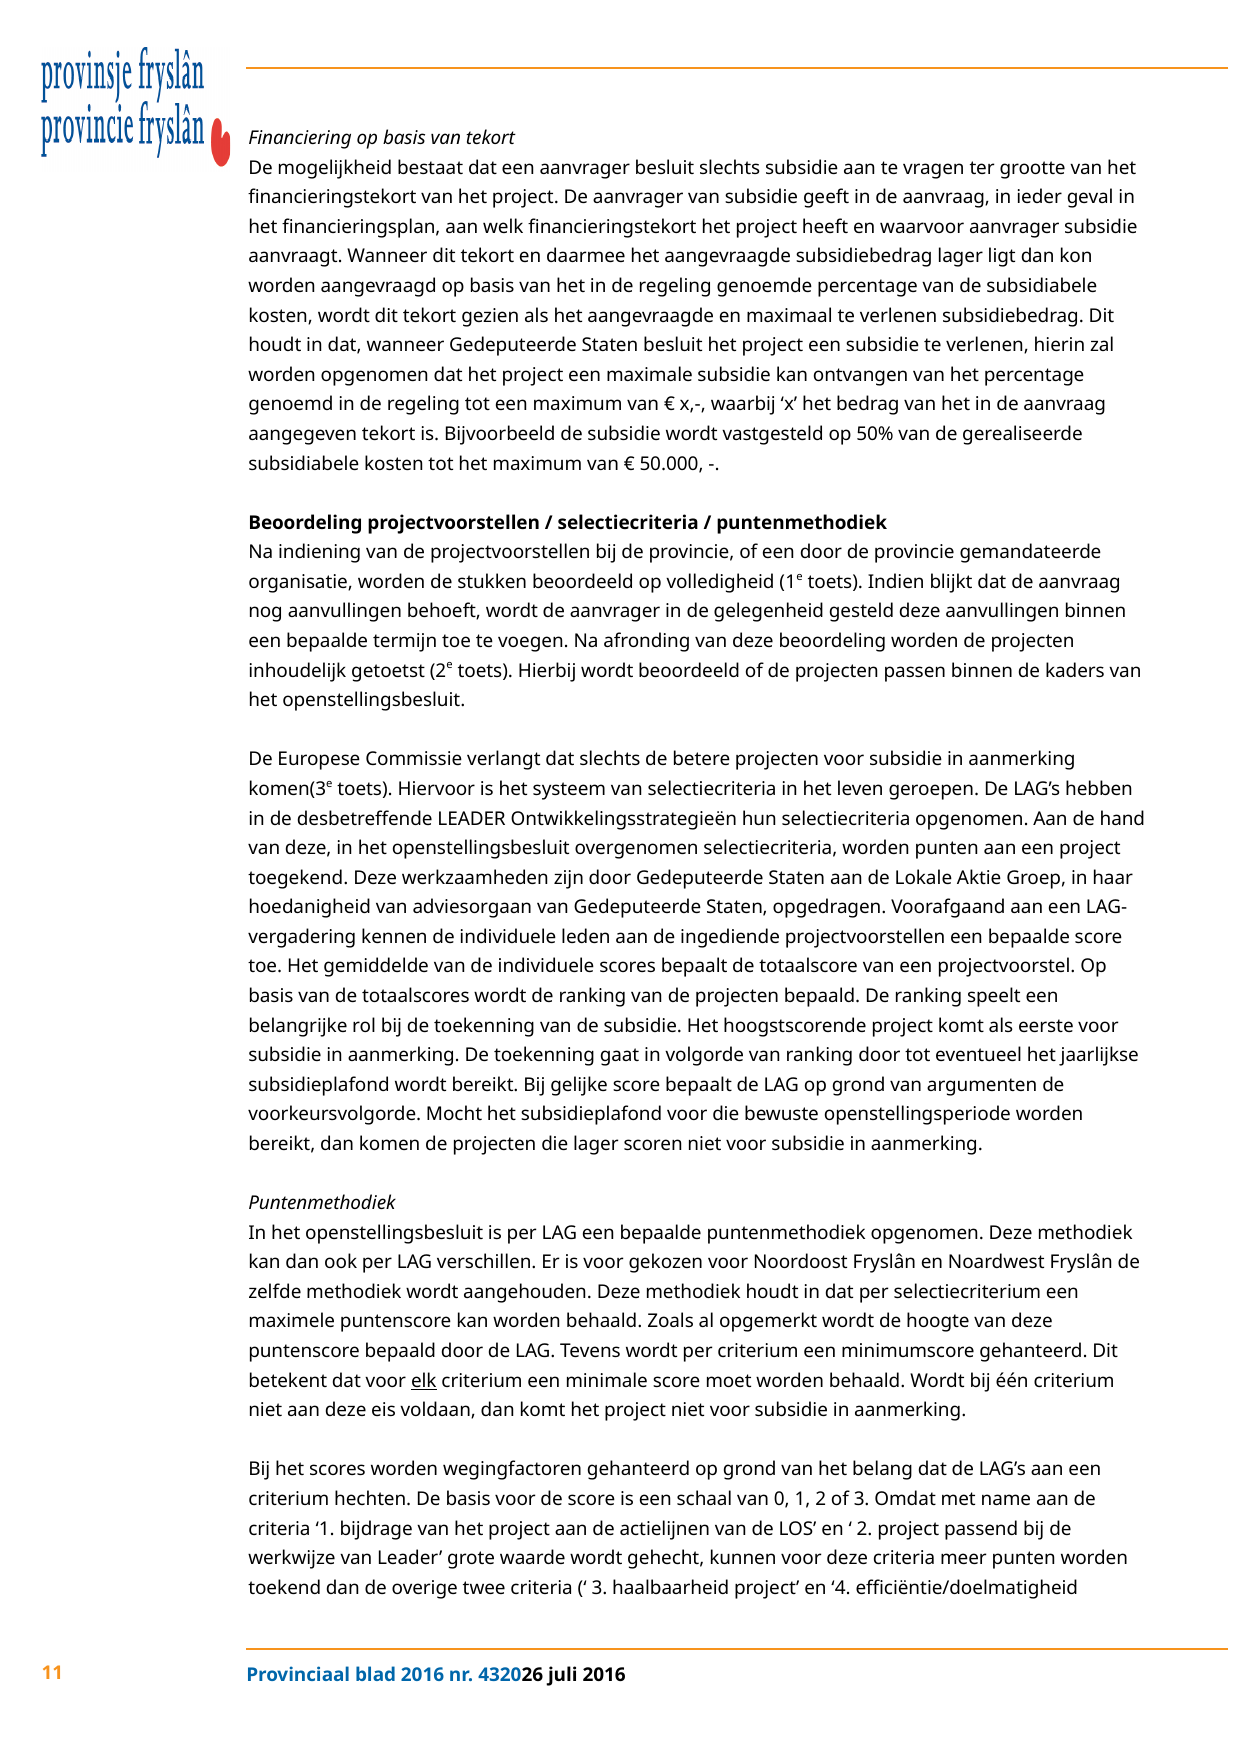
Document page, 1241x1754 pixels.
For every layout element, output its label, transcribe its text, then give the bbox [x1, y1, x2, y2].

text In het openstellingsbesluit is per LAG een bepaalde puntenmethodiek opgenomen. Deze methodiek kan dan ook per LAG verschillen. Er is voor gekozen voor Noordoost Fryslân en Noardwest Fryslân de zelfde methodiek wordt aangehouden. Deze methodiek houdt in dat per selectiecriterium een maximele puntenscore kan worden behaald. Zoals al opgemerkt wordt de hoogte van deze puntenscore bepaald door de LAG. Tevens wordt per criterium een minimumscore gehanteerd. Dit betekent dat voor elk criterium een minimale score moet worden behaald. Wordt bij één criterium niet aan deze eis voldaan, dan komt het project niet voor subsidie in aanmerking. [248, 1219, 1152, 1422]
text De mogelijkheid bestaat dat een aanvrager besluit slechts subsidie aan te vragen ter grootte van het financieringstekort van het project. De aanvrager van subsidie geeft in de aanvraag, in ieder geval in het financieringsplan, aan welk financieringstekort het project heeft en waarvoor aanvrager subsidie aanvraagt. Wanneer dit tekort en daarmee het aangevraagde subsidiebedrag lager ligt dan kon worden aangevraagd op basis van het in de regeling genoemde percentage van de subsidiabele kosten, wordt dit tekort gezien als het aangevraagde en maximaal te verlenen subsidiebedrag. Dit houdt in dat, wanneer Gedeputeerde Staten besluit het project een subsidie te verlenen, hierin zal worden opgenomen dat het project een maximale subsidie kan ontvangen van het percentage genoemd in de regeling tot een maximum van € x,-, waarbij ‘x’ het bedrag van het in de aanvraag aangegeven tekort is. Bijvoorbeeld de subsidie wordt vastgesteld op 50% van de gerealiseerde subsidiabele kosten tot het maximum van € 50.000, -. [248, 154, 1152, 476]
text De Europese Commissie verlangt dat slechts de betere projecten voor subsidie in aanmerking komen(3e toets). Hiervoor is het systeem van selectiecriteria in het leven geroepen. De LAG’s hebben in de desbetreffende LEADER Ontwikkelingsstrategieën hun selectiecriteria opgenomen. Aan de hand van deze, in het openstellingsbesluit overgenomen selectiecriteria, worden punten aan een project toegekend. Deze werkzaamheden zijn door Gedeputeerde Staten aan de Lokale Aktie Groep, in haar hoedanigheid van adviesorgaan van Gedeputeerde Staten, opgedragen. Voorafgaand aan een LAG-vergadering kennen de individuele leden aan de ingediende projectvoorstellen een bepaalde score toe. Het gemiddelde van de individuele scores bepaalt de totaalscore van een projectvoorstel. Op basis van de totaalscores wordt de ranking van de projecten bepaald. De ranking speelt een belangrijke rol bij de toekenning van de subsidie. Het hoogstscorende project komt als eerste voor subsidie in aanmerking. De toekenning gaat in volgorde van ranking door tot eventueel het jaarlijkse subsidieplafond wordt bereikt. Bij gelijke score bepaalt de LAG op grond van argumenten de voorkeursvolgorde. Mocht het subsidieplafond voor die bewuste openstellingsperiode worden bereikt, dan komen de projecten die lager scoren niet voor subsidie in aanmerking. [248, 746, 1152, 1156]
picture [41, 47, 231, 172]
text Financiering op basis van tekort [248, 124, 1152, 150]
text Puntenmethodiek [248, 1189, 1152, 1215]
text Bij het scores worden wegingfactoren gehanteerd op grond van het belang dat de LAG’s aan een criterium hechten. De basis voor de score is een schaal van 0, 1, 2 of 3. Omdat met name aan de criteria ‘1. bijdrage van het project aan de actielijnen van de LOS’ en ‘ 2. project passend bij de werkwijze van Leader’ grote waarde wordt gehecht, kunnen voor deze criteria meer punten worden toekend dan de overige twee criteria (‘ 3. haalbaarheid project’ en ‘4. efficiëntie/doelmatigheid [248, 1456, 1152, 1600]
text Na indiening van de projectvoorstellen bij de provincie, of een door de provincie gemandateerde organisatie, worden de stukken beoordeeld op volledigheid (1e toets). Indien blijkt dat de aanvraag nog aanvullingen behoeft, wordt de aanvrager in de gelegenheid gesteld deze aanvullingen binnen een bepaalde termijn toe te voegen. Na afronding van deze beoordeling worden de projecten inhoudelijk getoetst (2e toets). Hierbij wordt beoordeeld of de projecten passen binnen de kaders van het openstellingsbesluit. [248, 538, 1152, 712]
text Beoordeling projectvoorstellen / selectiecriteria / puntenmethodiek [248, 509, 1152, 535]
